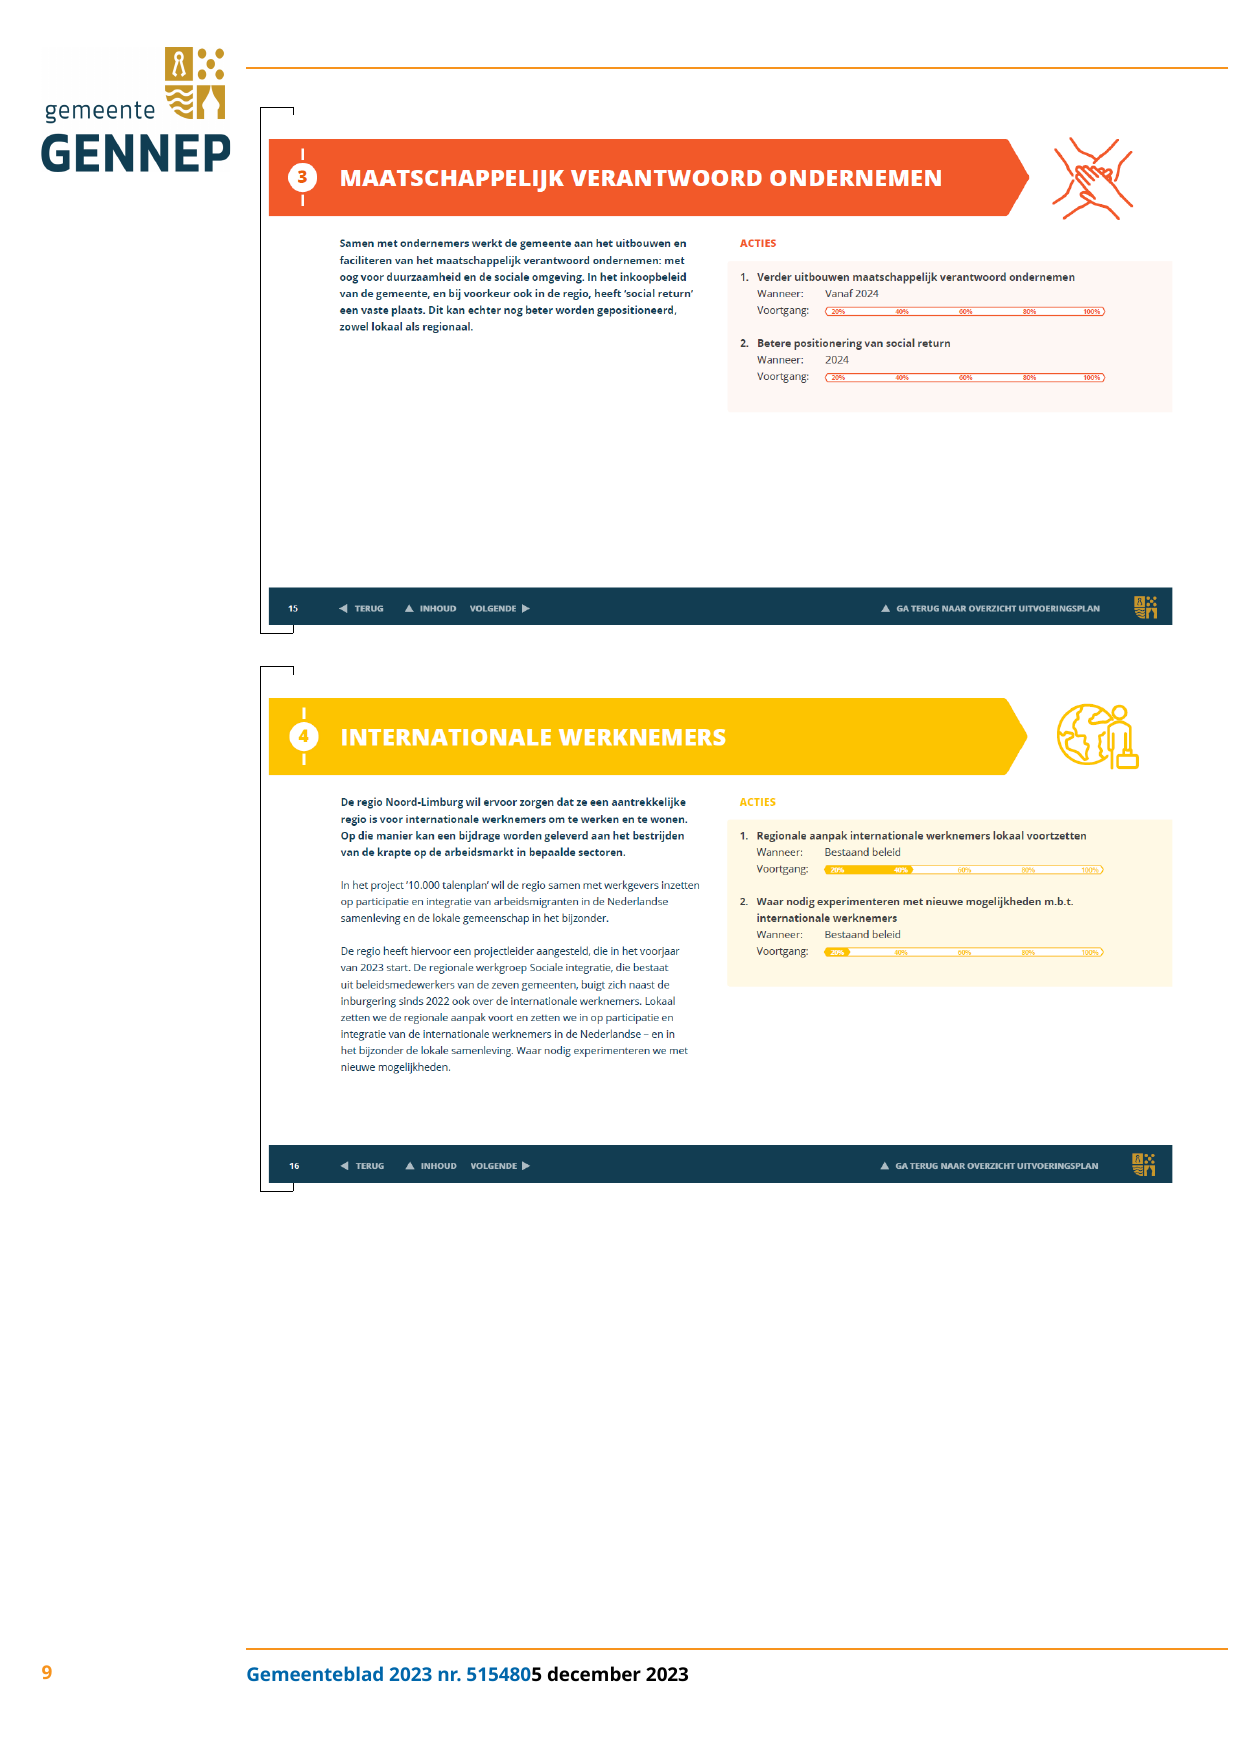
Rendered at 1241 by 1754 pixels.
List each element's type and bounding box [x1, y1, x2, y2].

picture [41, 47, 231, 172]
picture [268, 115, 1173, 625]
picture [268, 675, 1173, 1183]
